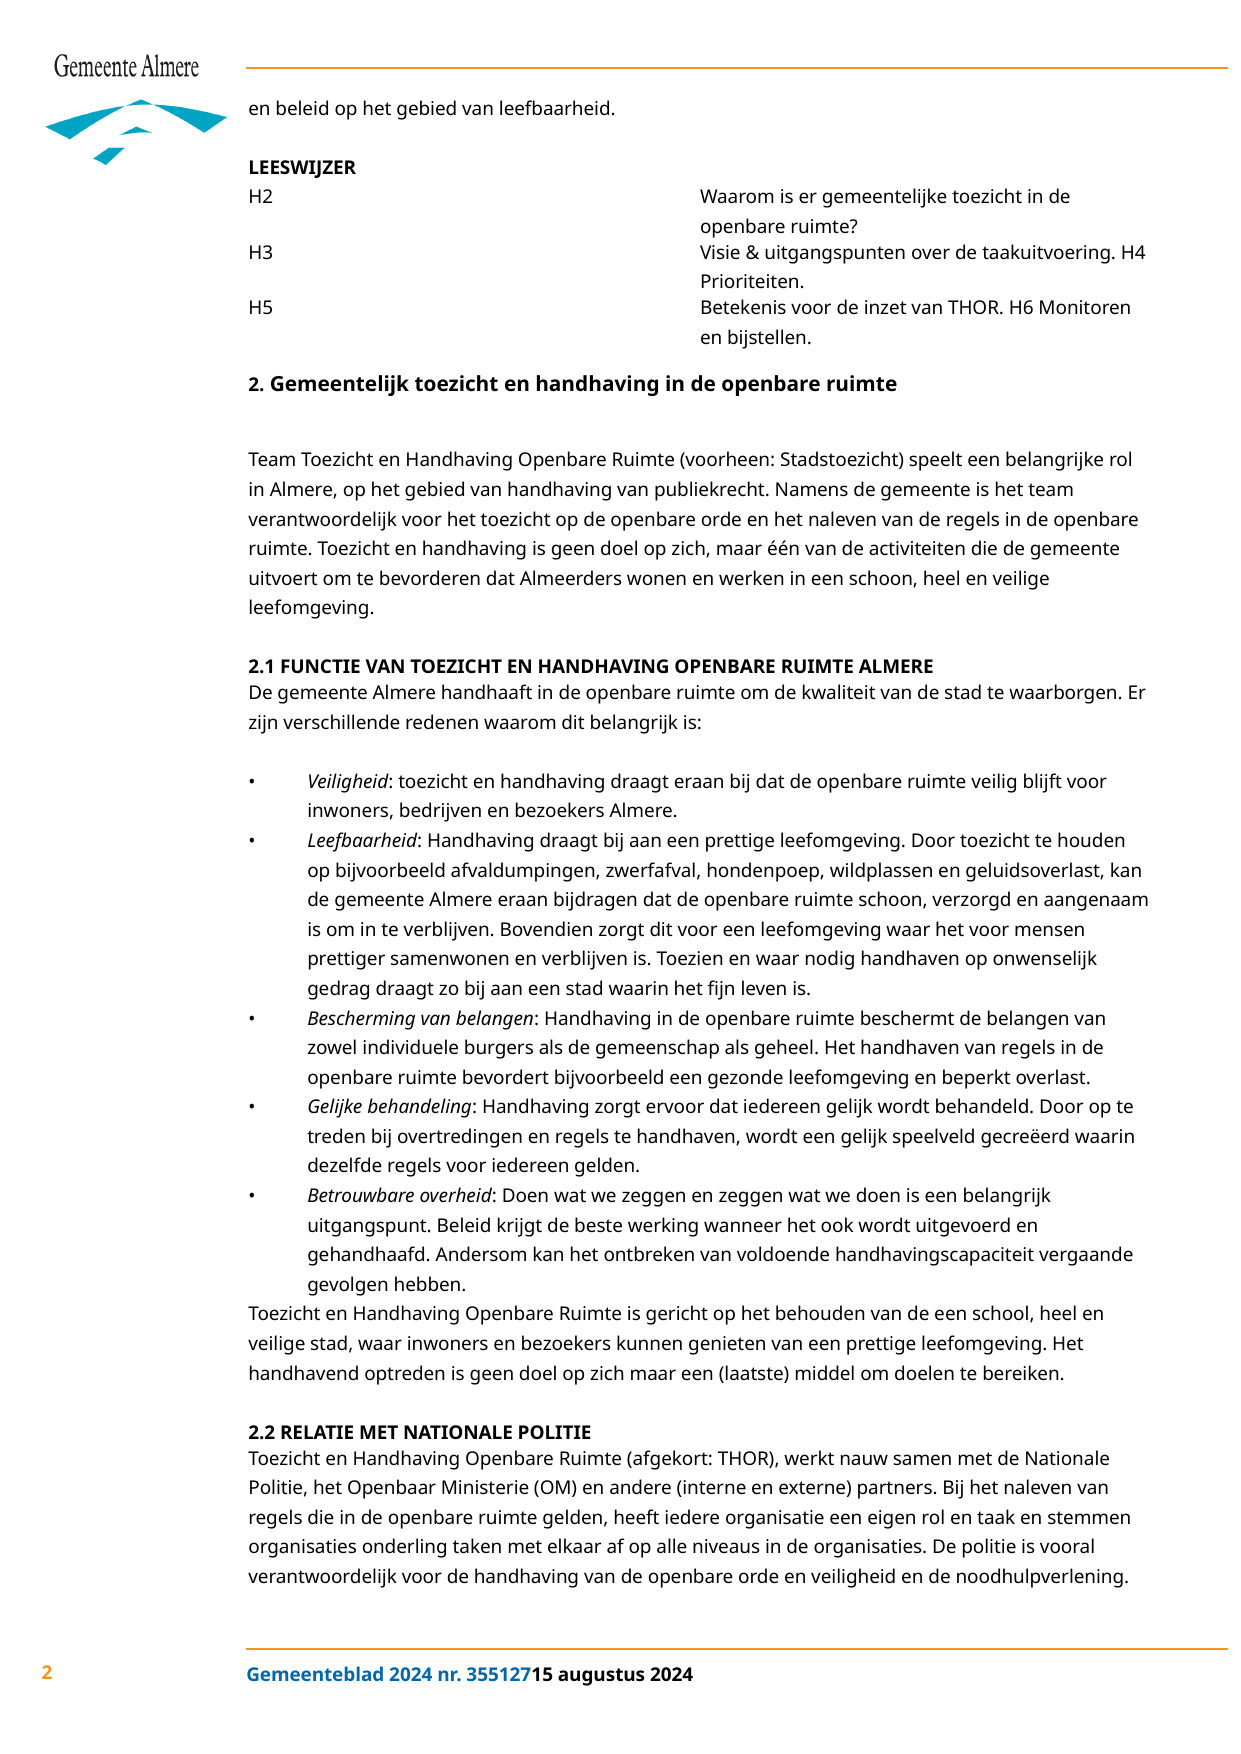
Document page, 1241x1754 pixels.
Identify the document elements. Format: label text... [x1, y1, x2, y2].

table_cell H5 [248, 294, 700, 349]
text Toezicht en Handhaving Openbare Ruimte (afgekort: THOR), werkt nauw samen met de Nationale Politie, het Openbaar Ministerie (OM) en andere (interne en externe) partners. Bij het naleven van regels die in de openbare ruimte gelden, heeft iedere organisatie een eigen rol en taak en stemmen organisaties onderling taken met elkaar af op alle niveaus in de organisaties. De politie is vooral verantwoordelijk voor de handhaving van de openbare orde en veiligheid en de noodhulpverlening. [248, 1445, 1152, 1589]
table_header H2 [248, 184, 700, 239]
list Betrouwbare overheid: Doen wat we zeggen en zeggen wat we doen is een belangrijk uitgangspunt. Beleid krijgt de beste werking wanneer het ook wordt uitgevoerd en gehandhaafd. Andersom kan het ontbreken van voldoende handhavingscapaciteit vergaande gevolgen hebben. [248, 1182, 1152, 1297]
text De gemeente Almere handhaaft in de openbare ruimte om de kwaliteit van de stad te waarborgen. Er zijn verschillende redenen waarom dit belangrijk is: [248, 679, 1152, 735]
table_cell Betekenis voor de inzet van THOR. H6 Monitoren en bijstellen. [700, 294, 1152, 349]
text en beleid op het gebied van leefbaarheid. [248, 95, 1152, 121]
picture [41, 47, 231, 172]
table_cell Visie & uitgangspunten over de taakuitvoering. H4 Prioriteiten. [700, 239, 1152, 294]
list Gelijke behandeling: Handhaving zorgt ervoor dat iedereen gelijk wordt behandeld. Door op te treden bij overtredingen en regels te handhaven, wordt een gelijk speelveld gecreëerd waarin dezelfde regels voor iedereen gelden. [248, 1093, 1152, 1178]
list Leefbaarheid: Handhaving draagt bij aan een prettige leefomgeving. Door toezicht te houden op bijvoorbeeld afvaldumpingen, zwerfafval, hondenpoep, wildplassen en geluidsoverlast, kan de gemeente Almere eraan bijdragen dat de openbare ruimte schoon, verzorgd en aangenaam is om in te verblijven. Bovendien zorgt dit voor een leefomgeving waar het voor mensen prettiger samenwonen en verblijven is. Toezien en waar nodig handhaven op onwenselijk gedrag draagt zo bij aan een stad waarin het fijn leven is. [248, 827, 1152, 1001]
text Team Toezicht en Handhaving Openbare Ruimte (voorheen: Stadstoezicht) speelt een belangrijke rol in Almere, op het gebied van handhaving van publiekrecht. Namens de gemeente is het team verantwoordelijk voor het toezicht op de openbare orde en het naleven van de regels in de openbare ruimte. Toezicht en handhaving is geen doel op zich, maar één van de activiteiten die de gemeente uitvoert om te bevorderen dat Almeerders wonen en werken in een schoon, heel en veilige leefomgeving. [248, 447, 1152, 620]
text Toezicht en Handhaving Openbare Ruimte is gericht op het behouden van de een school, heel en veilige stad, waar inwoners en bezoekers kunnen genieten van een prettige leefomgeving. Het handhavend optreden is geen doel op zich maar een (laatste) middel om doelen te bereiken. [248, 1301, 1152, 1386]
text 2. Gemeentelijk toezicht en handhaving in de openbare ruimte [248, 369, 1152, 397]
text 2.2 RELATIE MET NATIONALE POLITIE [248, 1419, 1152, 1445]
table_cell H3 [248, 239, 700, 294]
text 2.1 FUNCTIE VAN TOEZICHT EN HANDHAVING OPENBARE RUIMTE ALMERE [248, 654, 1152, 679]
table_header Waarom is er gemeentelijke toezicht in de openbare ruimte? [700, 184, 1152, 239]
list Bescherming van belangen: Handhaving in de openbare ruimte beschermt de belangen van zowel individuele burgers als de gemeenschap als geheel. Het handhaven van regels in de openbare ruimte bevordert bijvoorbeeld een gezonde leefomgeving en beperkt overlast. [248, 1005, 1152, 1090]
text LEESWIJZER [248, 154, 1152, 180]
list Veiligheid: toezicht en handhaving draagt eraan bij dat de openbare ruimte veilig blijft voor inwoners, bedrijven en bezoekers Almere. [248, 768, 1152, 823]
